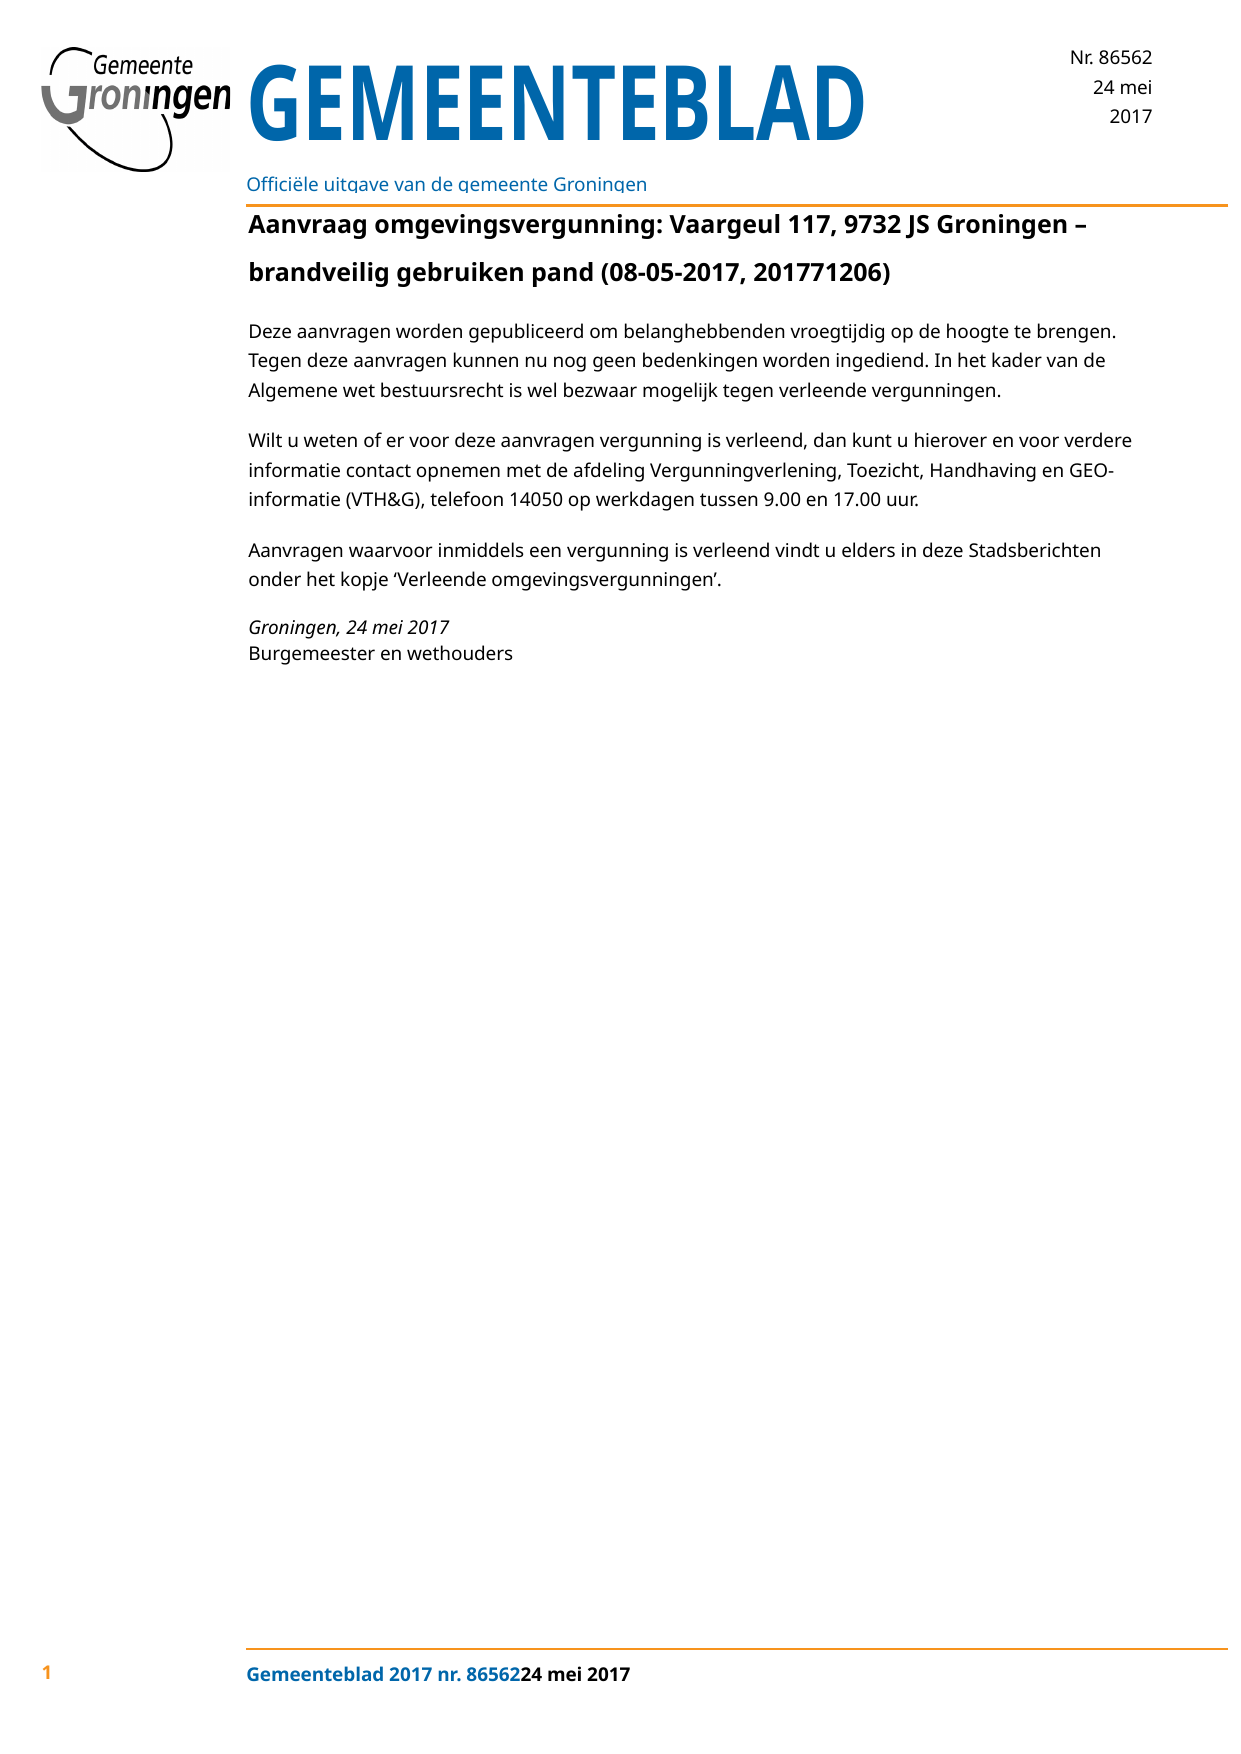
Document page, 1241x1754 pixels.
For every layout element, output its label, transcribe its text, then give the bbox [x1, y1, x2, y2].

text Wilt u weten of er voor deze aanvragen vergunning is verleend, dan kunt u hierover en voor verdere informatie contact opnemen met de afdeling Vergunningverlening, Toezicht, Handhaving en GEO-informatie (VTH&G), telefoon 14050 op werkdagen tussen 9.00 en 17.00 uur. [248, 427, 1152, 512]
text Burgemeester en wethouders [248, 640, 1152, 666]
picture [41, 47, 231, 172]
text Aanvraag omgevingsvergunning: Vaargeul 117, 9732 JS Groningen – brandveilig gebruiken pand (08-05-2017, 201771206) [248, 207, 1152, 288]
text Deze aanvragen worden gepubliceerd om belanghebbenden vroegtijdig op de hoogte te brengen. Tegen deze aanvragen kunnen nu nog geen bedenkingen worden ingediend. In het kader van de Algemene wet bestuursrecht is wel bezwaar mogelijk tegen verleende vergunningen. [248, 318, 1152, 403]
text Aanvragen waarvoor inmiddels een vergunning is verleend vindt u elders in deze Stadsberichten onder het kopje ‘Verleende omgevingsvergunningen’. [248, 537, 1152, 592]
text Groningen, 24 mei 2017 [248, 614, 1152, 640]
